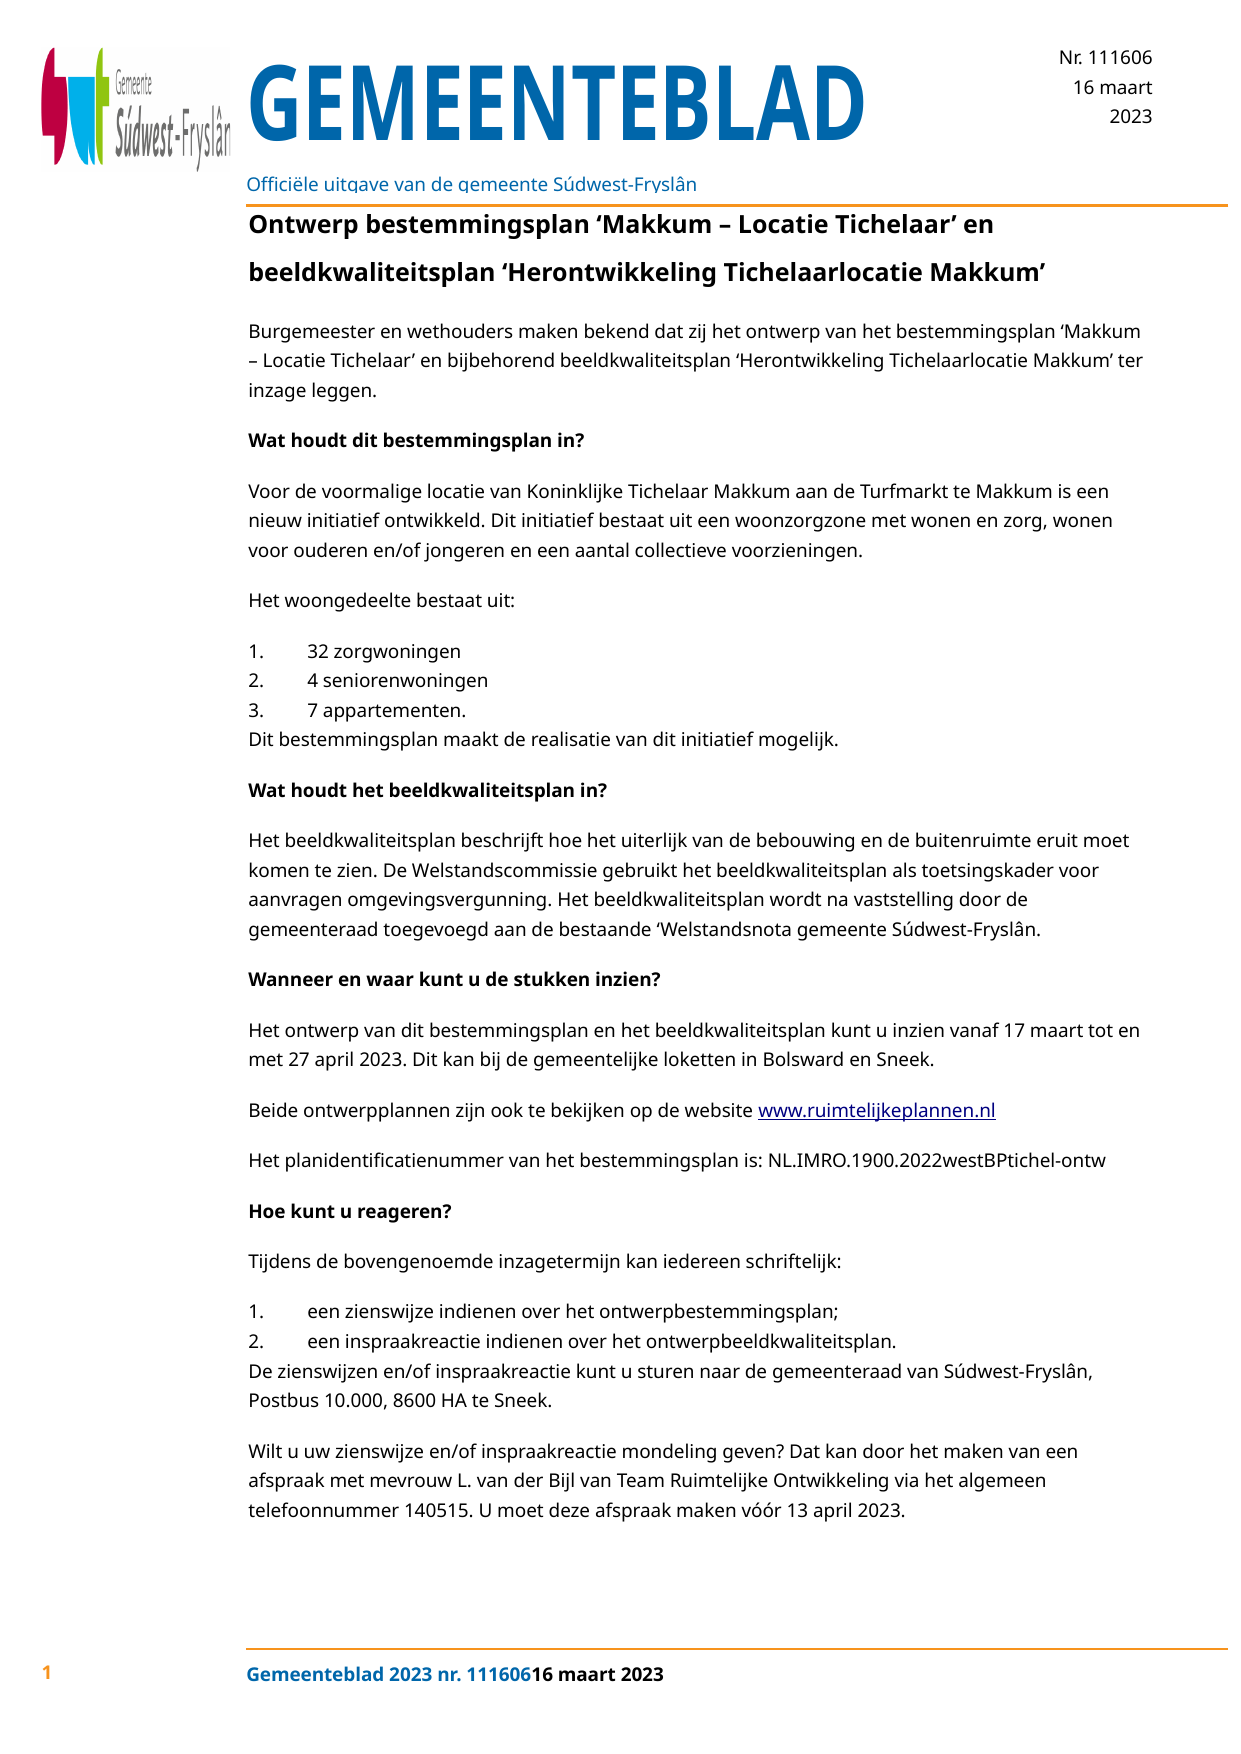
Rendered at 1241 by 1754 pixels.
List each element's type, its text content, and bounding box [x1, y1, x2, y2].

text Het planidentificatienummer van het bestemmingsplan is: NL.IMRO.1900.2022westBPtichel-ontw [248, 1147, 1152, 1173]
text Hoe kunt u reageren? [248, 1198, 1152, 1224]
text Wanneer en waar kunt u de stukken inzien? [248, 967, 1152, 992]
text Het woongedeelte bestaat uit: [248, 587, 1152, 613]
text Wilt u uw zienswijze en/of inspraakreactie mondeling geven? Dat kan door het maken van een afspraak met mevrouw L. van der Bijl van Team Ruimtelijke Ontwikkeling via het algemeen telefoonnummer 140515. U moet deze afspraak maken vóór 13 april 2023. [248, 1438, 1152, 1523]
text Wat houdt dit bestemmingsplan in? [248, 427, 1152, 453]
text Wat houdt het beeldkwaliteitsplan in? [248, 777, 1152, 803]
list een inspraakreactie indienen over het ontwerpbeeldkwaliteitsplan. [248, 1328, 1152, 1354]
text De zienswijzen en/of inspraakreactie kunt u sturen naar de gemeenteraad van Súdwest-Fryslân, Postbus 10.000, 8600 HA te Sneek. [248, 1358, 1152, 1413]
list 4 seniorenwoningen [248, 667, 1152, 693]
text Het ontwerp van dit bestemmingsplan en het beeldkwaliteitsplan kunt u inzien vanaf 17 maart tot en met 27 april 2023. Dit kan bij de gemeentelijke loketten in Bolsward en Sneek. [248, 1017, 1152, 1072]
text Tijdens de bovengenoemde inzagetermijn kan iedereen schriftelijk: [248, 1248, 1152, 1274]
text Voor de voormalige locatie van Koninklijke Tichelaar Makkum aan de Turfmarkt te Makkum is een nieuw initiatief ontwikkeld. Dit initiatief bestaat uit een woonzorgzone met wonen en zorg, wonen voor ouderen en/of jongeren en een aantal collectieve voorzieningen. [248, 478, 1152, 563]
text Beide ontwerpplannen zijn ook te bekijken op de website www.ruimtelijkeplannen.nl [248, 1097, 1152, 1123]
text Dit bestemmingsplan maakt de realisatie van dit initiatief mogelijk. [248, 727, 1152, 752]
list 7 appartementen. [248, 697, 1152, 723]
list 32 zorgwoningen [248, 638, 1152, 664]
list een zienswijze indienen over het ontwerpbestemmingsplan; [248, 1299, 1152, 1324]
picture [41, 47, 231, 172]
text Ontwerp bestemmingsplan ‘Makkum – Locatie Tichelaar’ en beeldkwaliteitsplan ‘Herontwikkeling Tichelaarlocatie Makkum’ [248, 207, 1152, 288]
text Het beeldkwaliteitsplan beschrijft hoe het uiterlijk van de bebouwing en de buitenruimte eruit moet komen te zien. De Welstandscommissie gebruikt het beeldkwaliteitsplan als toetsingskader voor aanvragen omgevingsvergunning. Het beeldkwaliteitsplan wordt na vaststelling door de gemeenteraad toegevoegd aan de bestaande ‘Welstandsnota gemeente Súdwest-Fryslân. [248, 827, 1152, 942]
text Burgemeester en wethouders maken bekend dat zij het ontwerp van het bestemmingsplan ‘Makkum – Locatie Tichelaar’ en bijbehorend beeldkwaliteitsplan ‘Herontwikkeling Tichelaarlocatie Makkum’ ter inzage leggen. [248, 318, 1152, 403]
